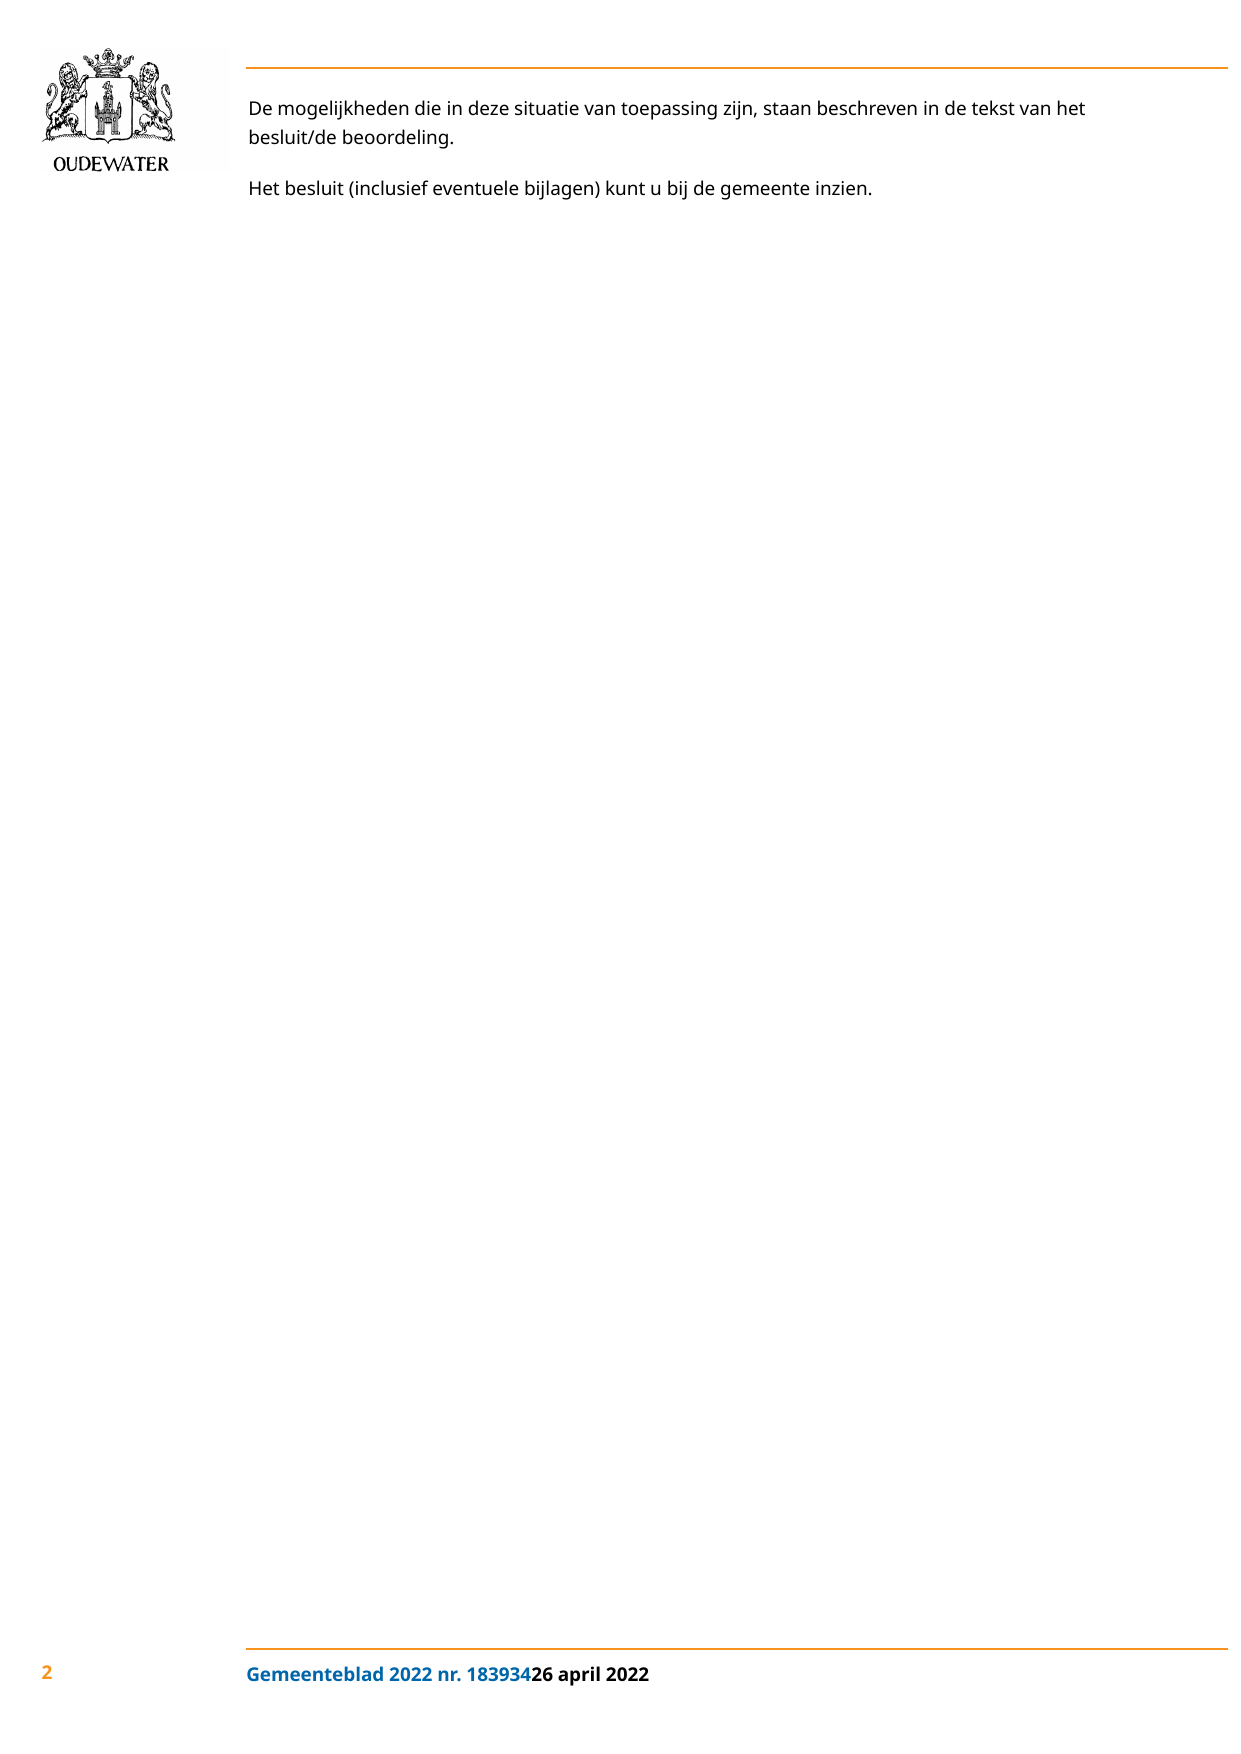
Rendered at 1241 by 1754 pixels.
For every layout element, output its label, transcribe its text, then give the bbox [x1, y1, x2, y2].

text De mogelijkheden die in deze situatie van toepassing zijn, staan beschreven in de tekst van het besluit/de beoordeling. [248, 95, 1152, 150]
picture [41, 47, 231, 172]
text Het besluit (inclusief eventuele bijlagen) kunt u bij de gemeente inzien. [248, 175, 1152, 201]
